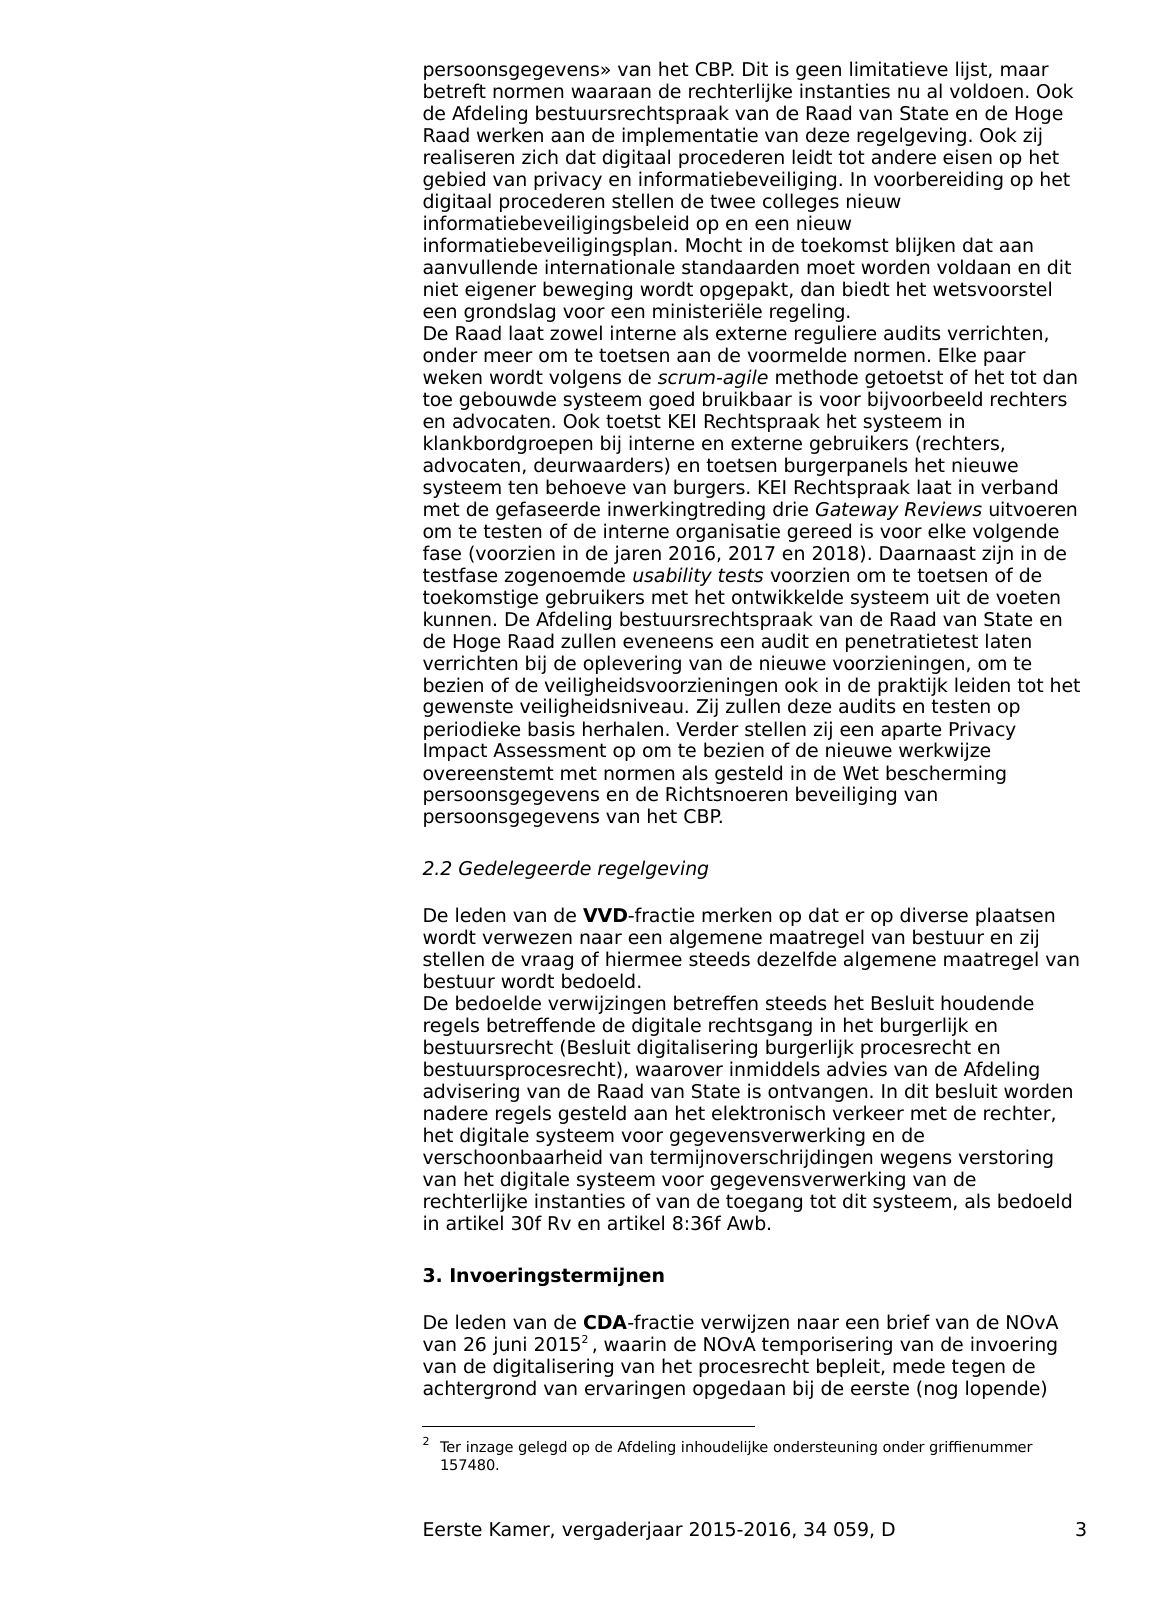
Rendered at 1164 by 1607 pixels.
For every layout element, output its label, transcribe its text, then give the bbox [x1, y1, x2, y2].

text De bedoelde verwijzingen betreffen steeds het Besluit houdende regels betreffende de digitale rechtsgang in het burgerlijk en bestuursrecht (Besluit digitalisering burgerlijk procesrecht en bestuursprocesrecht), waarover inmiddels advies van de Afdeling advisering van de Raad van State is ontvangen. In dit besluit worden nadere regels gesteld aan het elektronisch verkeer met de rechter, het digitale systeem voor gegevensverwerking en de verschoonbaarheid van termijnoverschrijdingen wegens verstoring van het digitale systeem voor gegevensverwerking van de rechterlijke instanties of van de toegang tot dit systeem, als bedoeld in artikel 30f Rv en artikel 8:36f Awb. [422, 993, 1087, 1235]
subtitle 3. Invoeringstermijnen [422, 1265, 1087, 1287]
text De leden van de CDA-fractie verwijzen naar een brief van de NOvA van 26 juni 2015, waarin de NOvA temporisering van de invoering van de digitalisering van het procesrecht bepleit, mede tegen de achtergrond van ervaringen opgedaan bij de eerste (nog lopende) [422, 1312, 1087, 1400]
text De leden van de VVD-fractie merken op dat er op diverse plaatsen wordt verwezen naar een algemene maatregel van bestuur en zij stellen de vraag of hiermee steeds dezelfde algemene maatregel van bestuur wordt bedoeld. [422, 905, 1087, 993]
subtitle 2.2 Gedelegeerde regelgeving [422, 858, 1087, 880]
text De Raad laat zowel interne als externe reguliere audits verrichten, onder meer om te toetsen aan de voormelde normen. Elke paar weken wordt volgens de scrum-agile methode getoetst of het tot dan toe gebouwde systeem goed bruikbaar is voor bijvoorbeeld rechters en advocaten. Ook toetst KEI Rechtspraak het systeem in klankbordgroepen bij interne en externe gebruikers (rechters, advocaten, deurwaarders) en toetsen burgerpanels het nieuwe systeem ten behoeve van burgers. KEI Rechtspraak laat in verband met de gefaseerde inwerkingtreding drie Gateway Reviews uitvoeren om te testen of de interne organisatie gereed is voor elke volgende fase (voorzien in de jaren 2016, 2017 en 2018). Daarnaast zijn in de testfase zogenoemde usability tests voorzien om te toetsen of de toekomstige gebruikers met het ontwikkelde systeem uit de voeten kunnen. De Afdeling bestuursrechtspraak van de Raad van State en de Hoge Raad zullen eveneens een audit en penetratietest laten verrichten bij de oplevering van de nieuwe voorzieningen, om te bezien of de veiligheidsvoorzieningen ook in de praktijk leiden tot het gewenste veiligheidsniveau. Zij zullen deze audits en testen op periodieke basis herhalen. Verder stellen zij een aparte Privacy Impact Assessment op om te bezien of de nieuwe werkwijze overeenstemt met normen als gesteld in de Wet bescherming persoonsgegevens en de Richtsnoeren beveiliging van persoonsgegevens van het CBP. [422, 323, 1087, 828]
text Ter inzage gelegd op de Afdeling inhoudelijke ondersteuning onder griffienummer 157480. [422, 1435, 1087, 1474]
text persoonsgegevens» van het CBP. Dit is geen limitatieve lijst, maar betreft normen waaraan de rechterlijke instanties nu al voldoen. Ook de Afdeling bestuursrechtspraak van de Raad van State en de Hoge Raad werken aan de implementatie van deze regelgeving. Ook zij realiseren zich dat digitaal procederen leidt tot andere eisen op het gebied van privacy en informatiebeveiliging. In voorbereiding op het digitaal procederen stellen de twee colleges nieuw informatiebeveiligingsbeleid op en een nieuw informatiebeveiligingsplan. Mocht in de toekomst blijken dat aan aanvullende internationale standaarden moet worden voldaan en dit niet eigener beweging wordt opgepakt, dan biedt het wetsvoorstel een grondslag voor een ministeriële regeling. [422, 59, 1087, 323]
